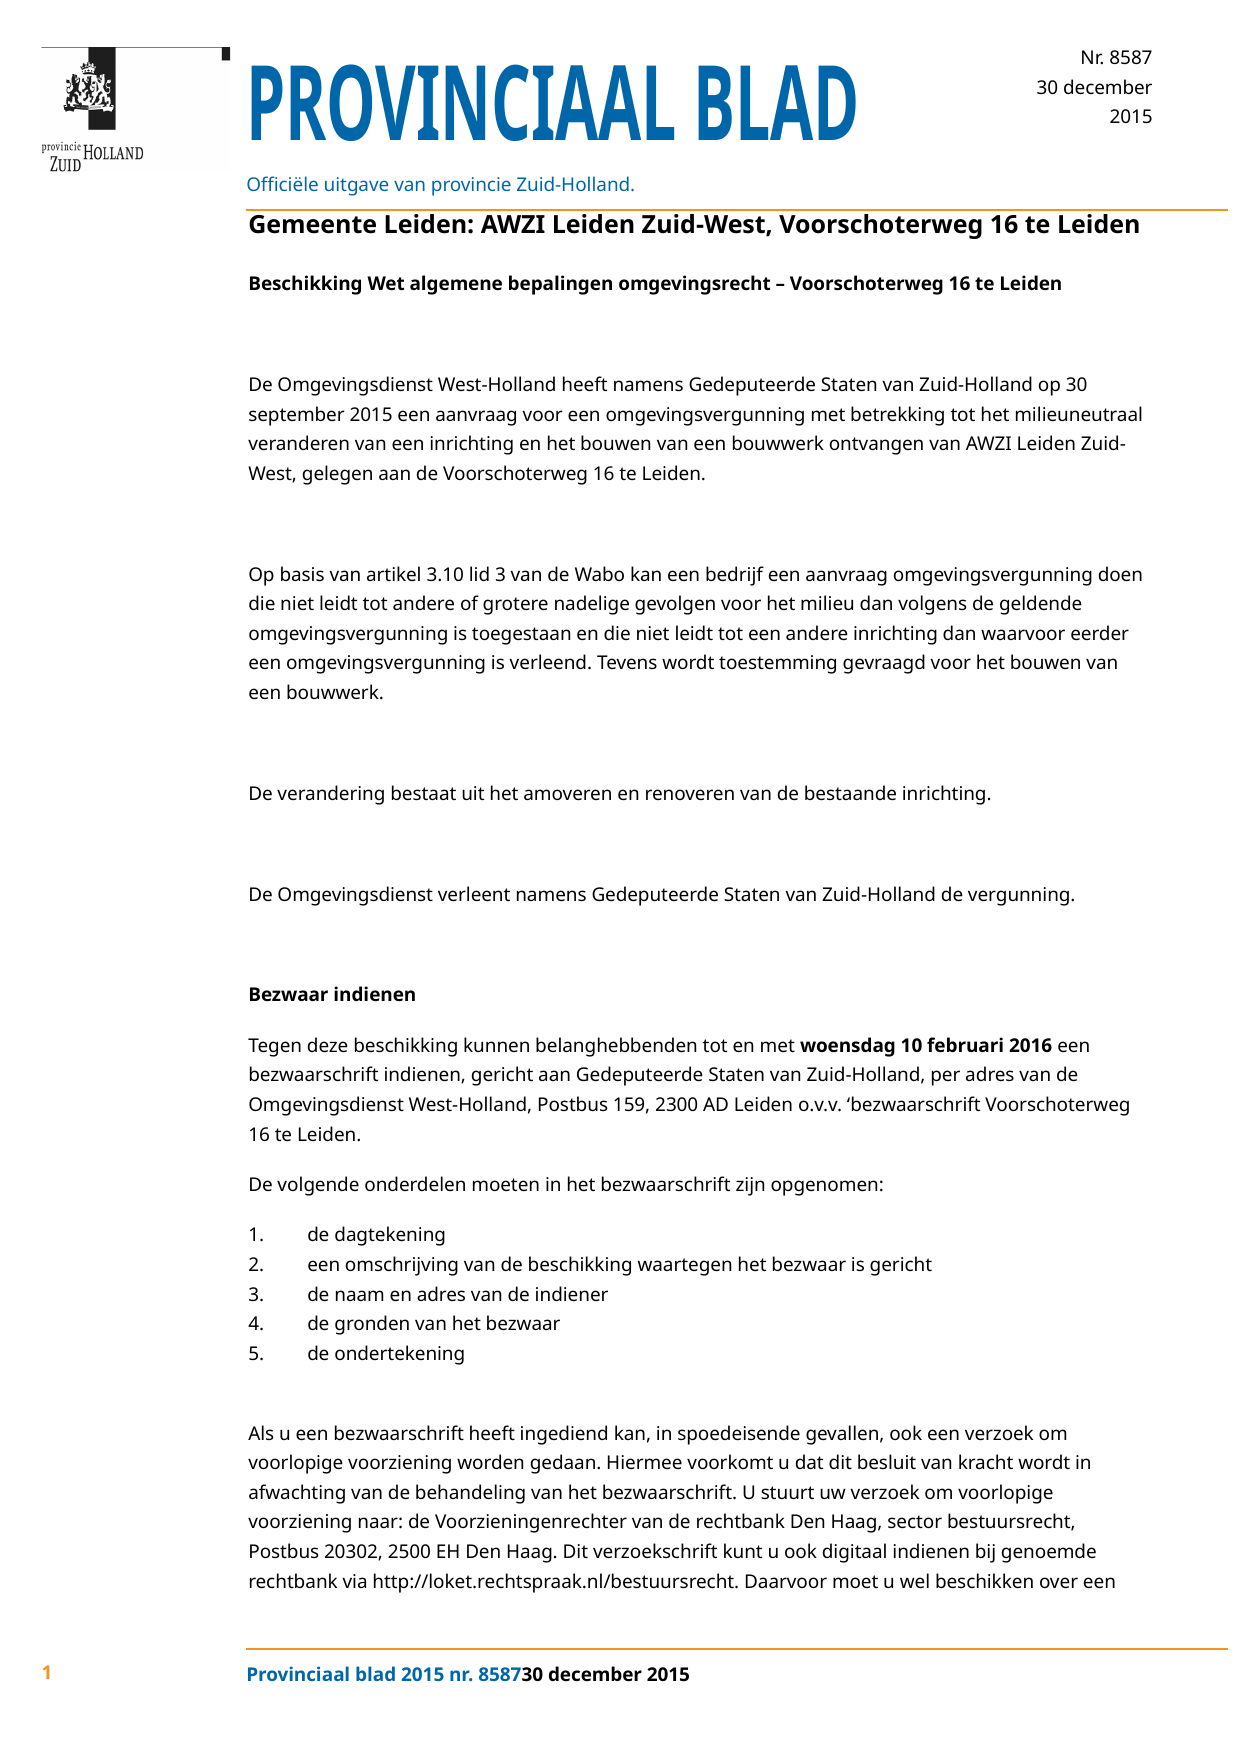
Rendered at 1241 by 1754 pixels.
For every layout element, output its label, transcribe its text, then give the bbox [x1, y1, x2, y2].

text De verandering bestaat uit het amoveren en renoveren van de bestaande inrichting. [248, 780, 1152, 806]
list de ondertekening [248, 1340, 1152, 1366]
picture [41, 47, 231, 172]
text Beschikking Wet algemene bepalingen omgevingsrecht – Voorschoterweg 16 te Leiden [248, 270, 1152, 296]
text Op basis van artikel 3.10 lid 3 van de Wabo kan een bedrijf een aanvraag omgevingsvergunning doen die niet leidt tot andere of grotere nadelige gevolgen voor het milieu dan volgens de geldende omgevingsvergunning is toegestaan en die niet leidt tot een andere inrichting dan waarvoor eerder een omgevingsvergunning is verleend. Tevens wordt toestemming gevraagd voor het bouwen van een bouwwerk. [248, 561, 1152, 705]
text Gemeente Leiden: AWZI Leiden Zuid-West, Voorschoterweg 16 te Leiden [248, 211, 1152, 241]
list de naam en adres van de indiener [248, 1281, 1152, 1306]
text De volgende onderdelen moeten in het bezwaarschrift zijn opgenomen: [248, 1171, 1152, 1197]
text De Omgevingsdienst verleent namens Gedeputeerde Staten van Zuid-Holland de vergunning. [248, 881, 1152, 906]
text Als u een bezwaarschrift heeft ingediend kan, in spoedeisende gevallen, ook een verzoek om voorlopige voorziening worden gedaan. Hiermee voorkomt u dat dit besluit van kracht wordt in afwachting van de behandeling van het bezwaarschrift. U stuurt uw verzoek om voorlopige voorziening naar: de Voorzieningenrechter van de rechtbank Den Haag, sector bestuursrecht, Postbus 20302, 2500 EH Den Haag. Dit verzoekschrift kunt u ook digitaal indienen bij genoemde rechtbank via http://loket.rechtspraak.nl/bestuursrecht. Daarvoor moet u wel beschikken over een [248, 1420, 1152, 1593]
list een omschrijving van de beschikking waartegen het bezwaar is gericht [248, 1251, 1152, 1277]
list de dagtekening [248, 1222, 1152, 1247]
text Tegen deze beschikking kunnen belanghebbenden tot en met woensdag 10 februari 2016 een bezwaarschrift indienen, gericht aan Gedeputeerde Staten van Zuid-Holland, per adres van de Omgevingsdienst West-Holland, Postbus 159, 2300 AD Leiden o.v.v. ‘bezwaarschrift Voorschoterweg 16 te Leiden. [248, 1032, 1152, 1146]
list de gronden van het bezwaar [248, 1310, 1152, 1336]
text Bezwaar indienen [248, 982, 1152, 1007]
text De Omgevingsdienst West-Holland heeft namens Gedeputeerde Staten van Zuid-Holland op 30 september 2015 een aanvraag voor een omgevingsvergunning met betrekking tot het milieuneutraal veranderen van een inrichting en het bouwen van een bouwwerk ontvangen van AWZI Leiden Zuid-West, gelegen aan de Voorschoterweg 16 te Leiden. [248, 371, 1152, 486]
